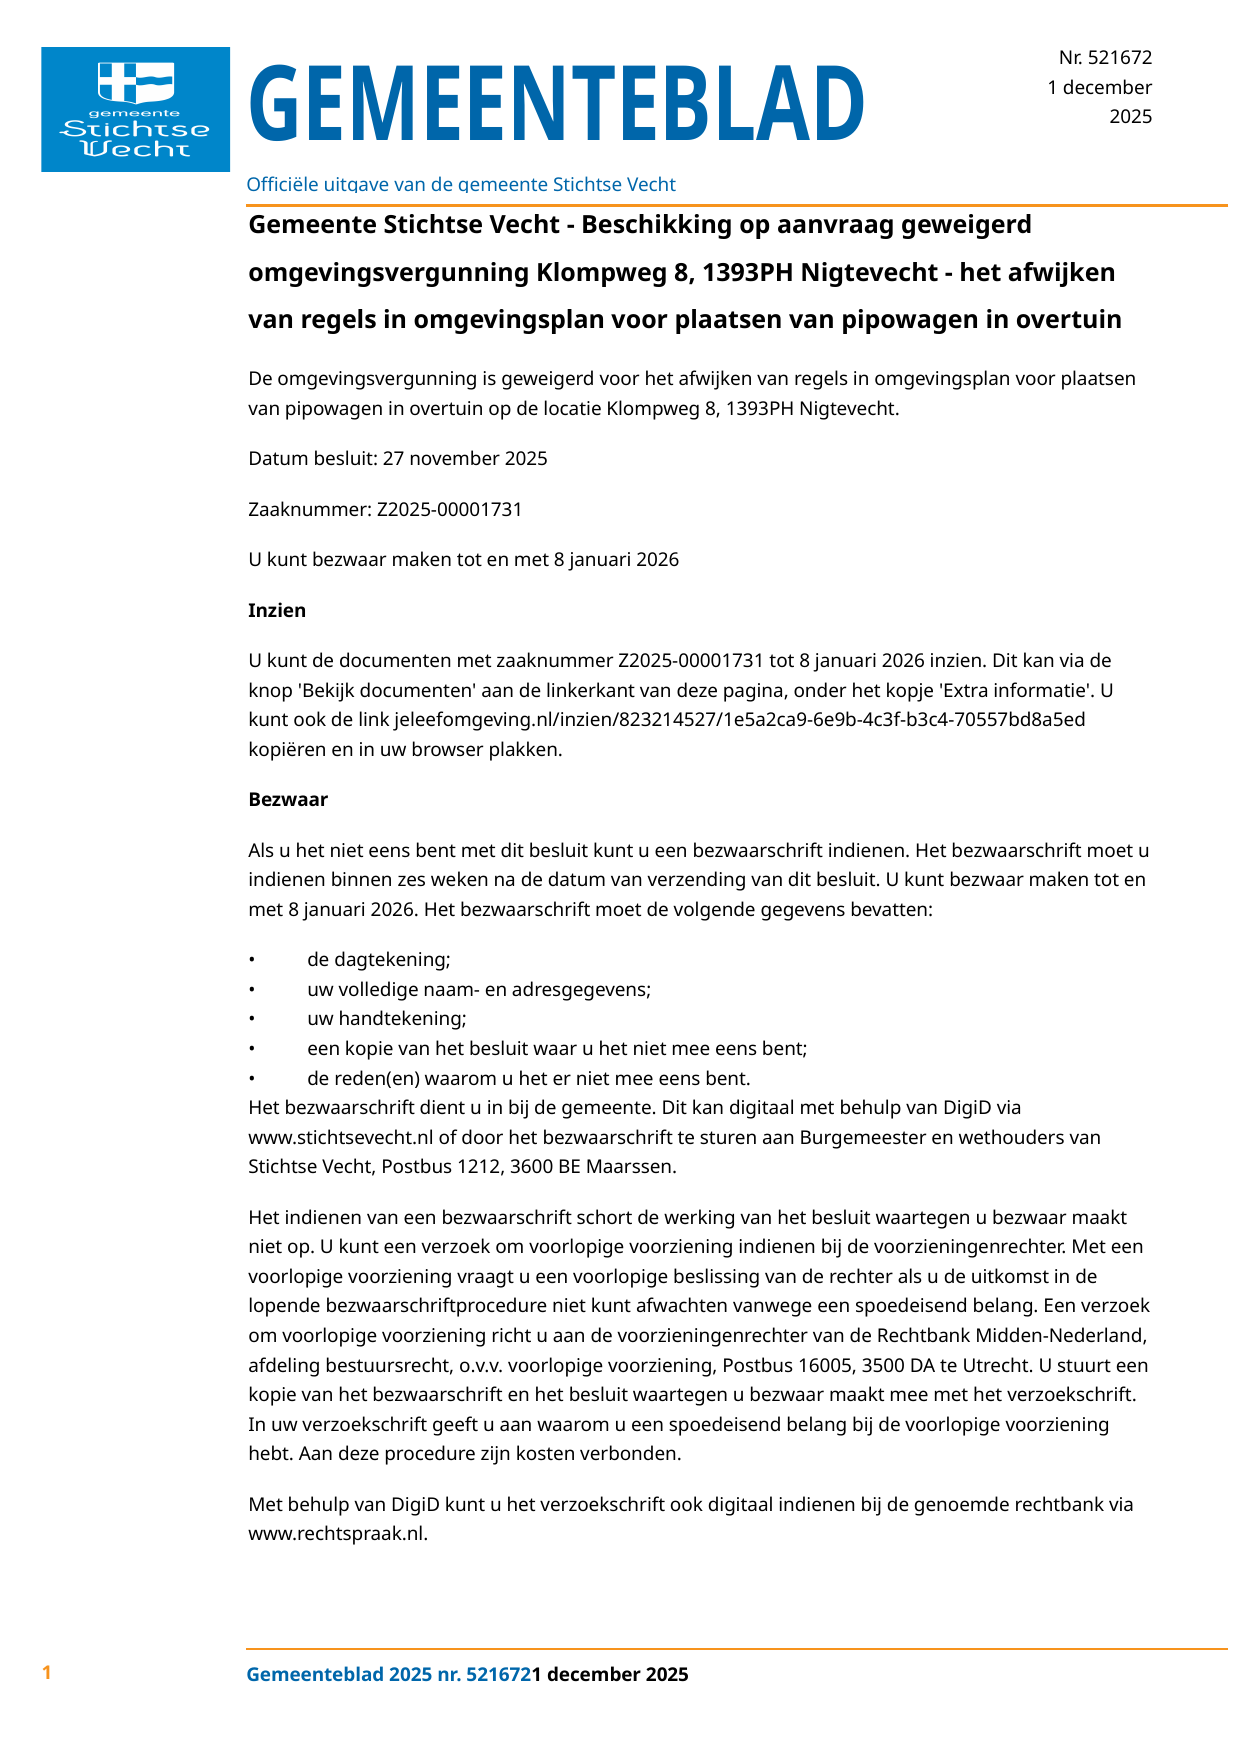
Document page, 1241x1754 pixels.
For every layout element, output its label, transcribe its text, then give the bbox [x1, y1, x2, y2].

text Datum besluit: 27 november 2025 [248, 446, 1152, 471]
list een kopie van het besluit waar u het niet mee eens bent; [248, 1035, 1152, 1061]
text U kunt de documenten met zaaknummer Z2025-00001731 tot 8 januari 2026 inzien. Dit kan via de knop 'Bekijk documenten' aan de linkerkant van deze pagina, onder het kopje 'Extra informatie'. U kunt ook de link jeleefomgeving.nl/inzien/823214527/1e5a2ca9-6e9b-4c3f-b3c4-70557bd8a5ed kopiëren en in uw browser plakken. [248, 647, 1152, 762]
picture [137, 63, 174, 103]
text Zaaknummer: Z2025-00001731 [248, 496, 1152, 522]
list uw volledige naam- en adresgegevens; [248, 976, 1152, 1002]
text Het indienen van een bezwaarschrift schort de werking van het besluit waartegen u bezwaar maakt niet op. U kunt een verzoek om voorlopige voorziening indienen bij de voorzieningenrechter. Met een voorlopige voorziening vraagt u een voorlopige beslissing van de rechter als u de uitkomst in de lopende bezwaarschriftprocedure niet kunt afwachten vanwege een spoedeisend belang. Een verzoek om voorlopige voorziening richt u aan de voorzieningenrechter van de Rechtbank Midden-Nederland, afdeling bestuursrecht, o.v.v. voorlopige voorziening, Postbus 16005, 3500 DA te Utrecht. U stuurt een kopie van het bezwaarschrift en het besluit waartegen u bezwaar maakt mee met het verzoekschrift. In uw verzoekschrift geeft u aan waarom u een spoedeisend belang bij de voorlopige voorziening hebt. Aan deze procedure zijn kosten verbonden. [248, 1204, 1152, 1466]
list de reden(en) waarom u het er niet mee eens bent. [248, 1065, 1152, 1090]
list uw handtekening; [248, 1006, 1152, 1031]
text Als u het niet eens bent met dit besluit kunt u een bezwaarschrift indienen. Het bezwaarschrift moet u indienen binnen zes weken na de datum van verzending van dit besluit. U kunt bezwaar maken tot en met 8 januari 2026. Het bezwaarschrift moet de volgende gegevens bevatten: [248, 837, 1152, 922]
text Bezwaar [248, 786, 1152, 812]
text U kunt bezwaar maken tot en met 8 januari 2026 [248, 546, 1152, 572]
picture [99, 63, 135, 101]
list de dagtekening; [248, 946, 1152, 972]
text Met behulp van DigiD kunt u het verzoekschrift ook digitaal indienen bij de genoemde rechtbank via www.rechtspraak.nl. [248, 1491, 1152, 1546]
text Gemeente Stichtse Vecht - Beschikking op aanvraag geweigerd omgevingsvergunning Klompweg 8, 1393PH Nigtevecht - het afwijken van regels in omgevingsplan voor plaatsen van pipowagen in overtuin [248, 207, 1152, 336]
text De omgevingsvergunning is geweigerd voor het afwijken van regels in omgevingsplan voor plaatsen van pipowagen in overtuin op de locatie Klompweg 8, 1393PH Nigtevecht. [248, 366, 1152, 421]
text Het bezwaarschrift dient u in bij de gemeente. Dit kan digitaal met behulp van DigiD via www.stichtsevecht.nl of door het bezwaarschrift te sturen aan Burgemeester en wethouders van Stichtse Vecht, Postbus 1212, 3600 BE Maarssen. [248, 1094, 1152, 1179]
text Inzien [248, 597, 1152, 622]
